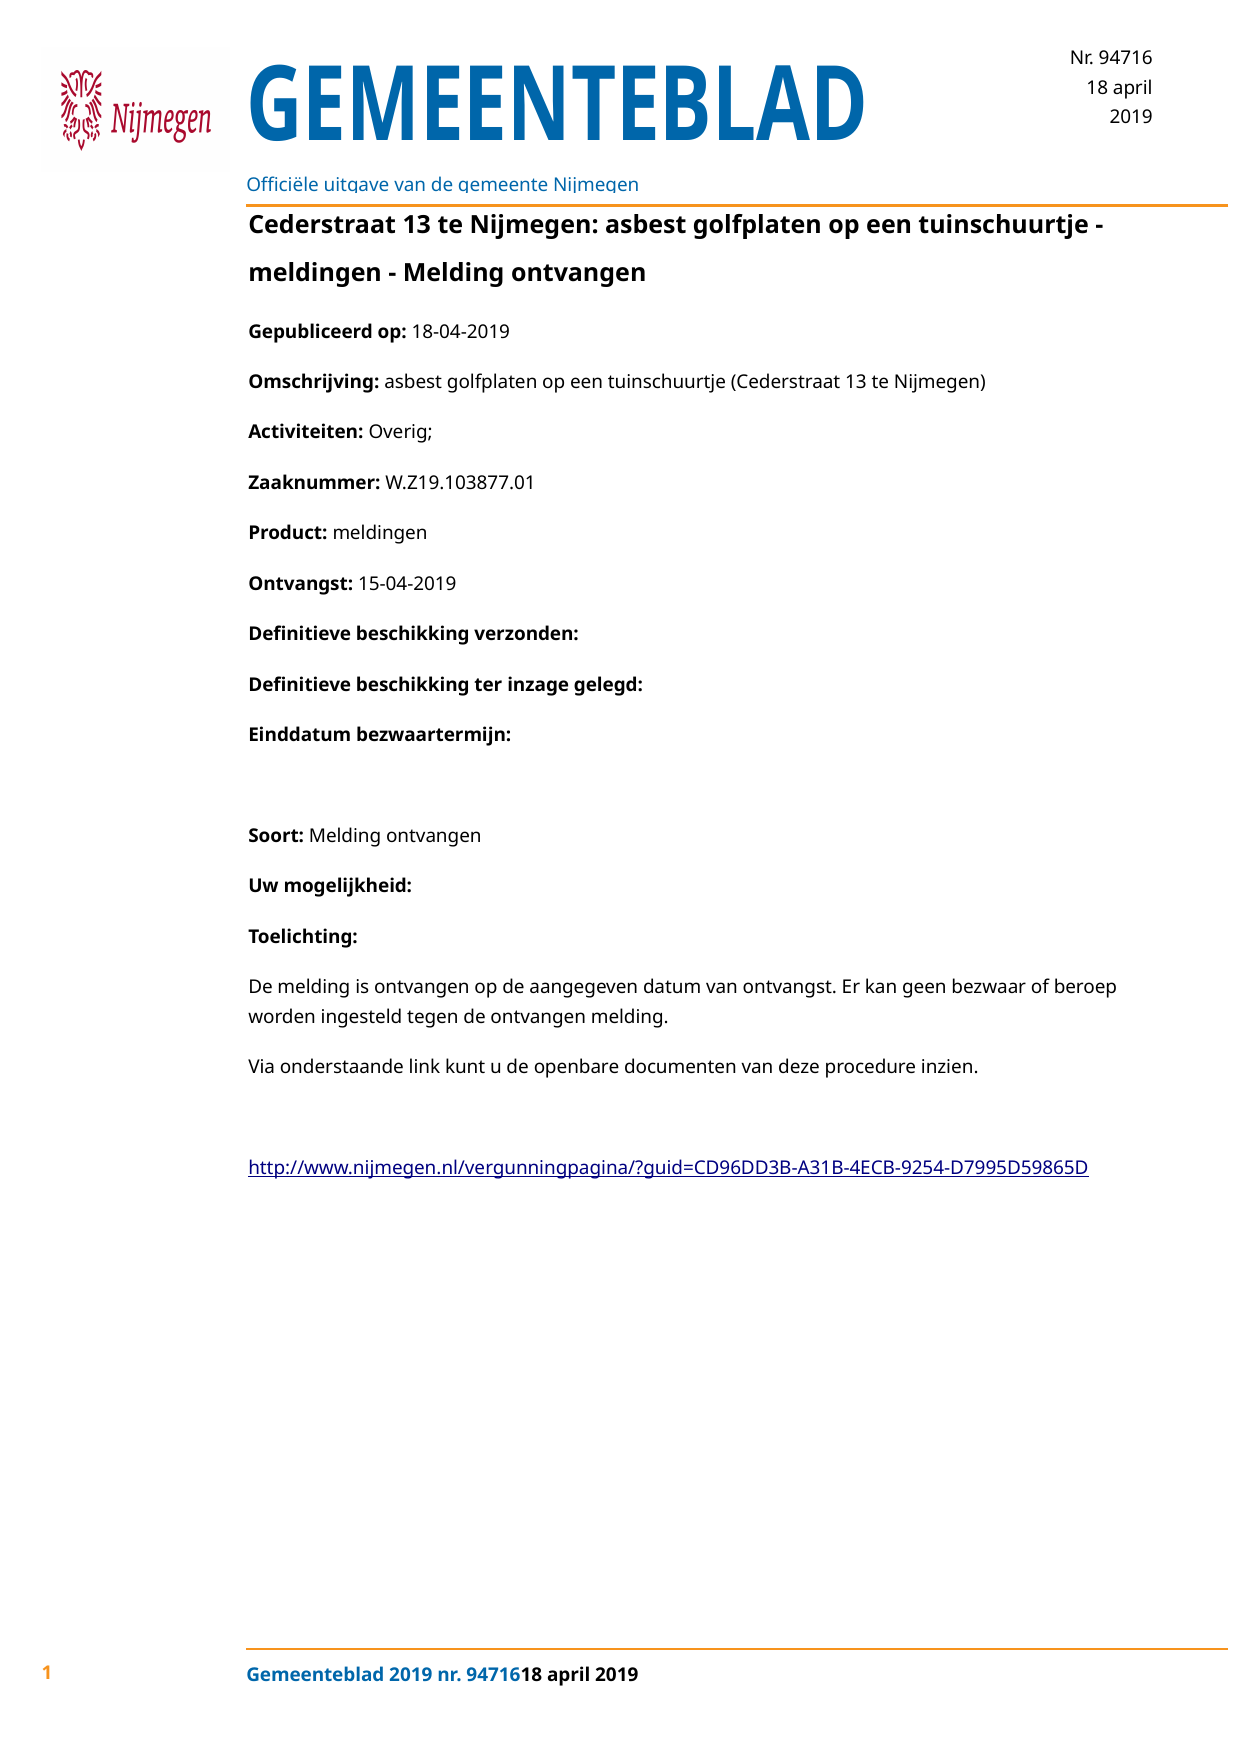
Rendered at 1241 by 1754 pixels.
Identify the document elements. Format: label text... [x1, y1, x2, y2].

text Omschrijving: asbest golfplaten op een tuinschuurtje (Cederstraat 13 te Nijmegen) [248, 368, 1152, 394]
text Uw mogelijkheid: [248, 872, 1152, 898]
text Via onderstaande link kunt u de openbare documenten van deze procedure inzien. [248, 1053, 1152, 1079]
text Gepubliceerd op: 18-04-2019 [248, 318, 1152, 344]
text Activiteiten: Overig; [248, 419, 1152, 444]
text Toelichting: [248, 923, 1152, 949]
text Soort: Melding ontvangen [248, 822, 1152, 848]
picture [41, 47, 231, 172]
text Ontvangst: 15-04-2019 [248, 570, 1152, 596]
text Einddatum bezwaartermijn: [248, 721, 1152, 747]
text http://www.nijmegen.nl/vergunningpagina/?guid=CD96DD3B-A31B-4ECB-9254-D7995D59865D [248, 1154, 1152, 1180]
text Cederstraat 13 te Nijmegen: asbest golfplaten op een tuinschuurtje - meldingen - Melding ontvangen [248, 207, 1152, 288]
text Product: meldingen [248, 519, 1152, 545]
text Definitieve beschikking ter inzage gelegd: [248, 671, 1152, 697]
text De melding is ontvangen op de aangegeven datum van ontvangst. Er kan geen bezwaar of beroep worden ingesteld tegen de ontvangen melding. [248, 973, 1152, 1029]
text Definitieve beschikking verzonden: [248, 620, 1152, 646]
text Zaaknummer: W.Z19.103877.01 [248, 469, 1152, 495]
